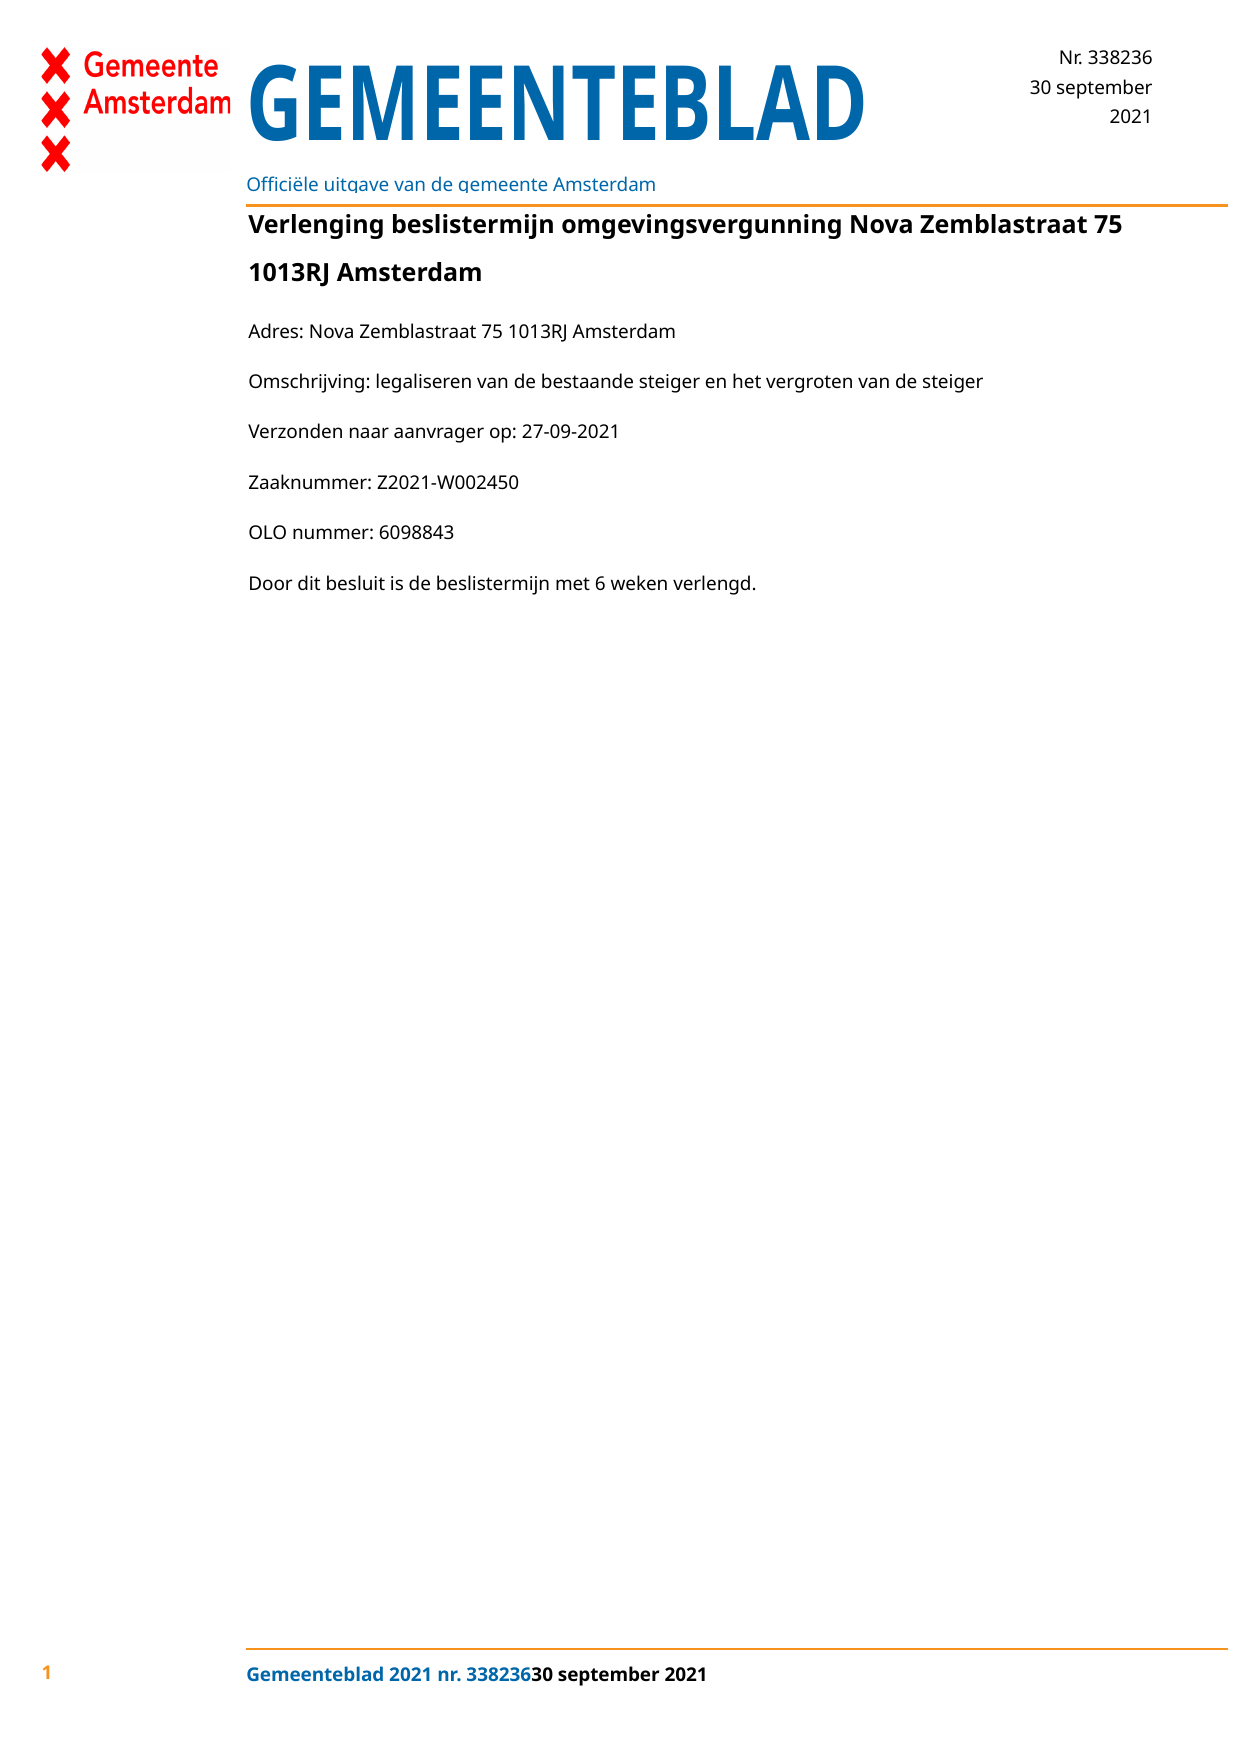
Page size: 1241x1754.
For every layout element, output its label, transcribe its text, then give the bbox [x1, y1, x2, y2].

text Zaaknummer: Z2021-W002450 [248, 469, 1152, 495]
text Omschrijving: legaliseren van de bestaande steiger en het vergroten van de steiger [248, 368, 1152, 394]
text Verlenging beslistermijn omgevingsvergunning Nova Zemblastraat 75 1013RJ Amsterdam [248, 207, 1152, 288]
picture [41, 47, 231, 172]
text Adres: Nova Zemblastraat 75 1013RJ Amsterdam [248, 318, 1152, 344]
text Verzonden naar aanvrager op: 27-09-2021 [248, 419, 1152, 444]
text OLO nummer: 6098843 [248, 519, 1152, 545]
text Door dit besluit is de beslistermijn met 6 weken verlengd. [248, 570, 1152, 596]
